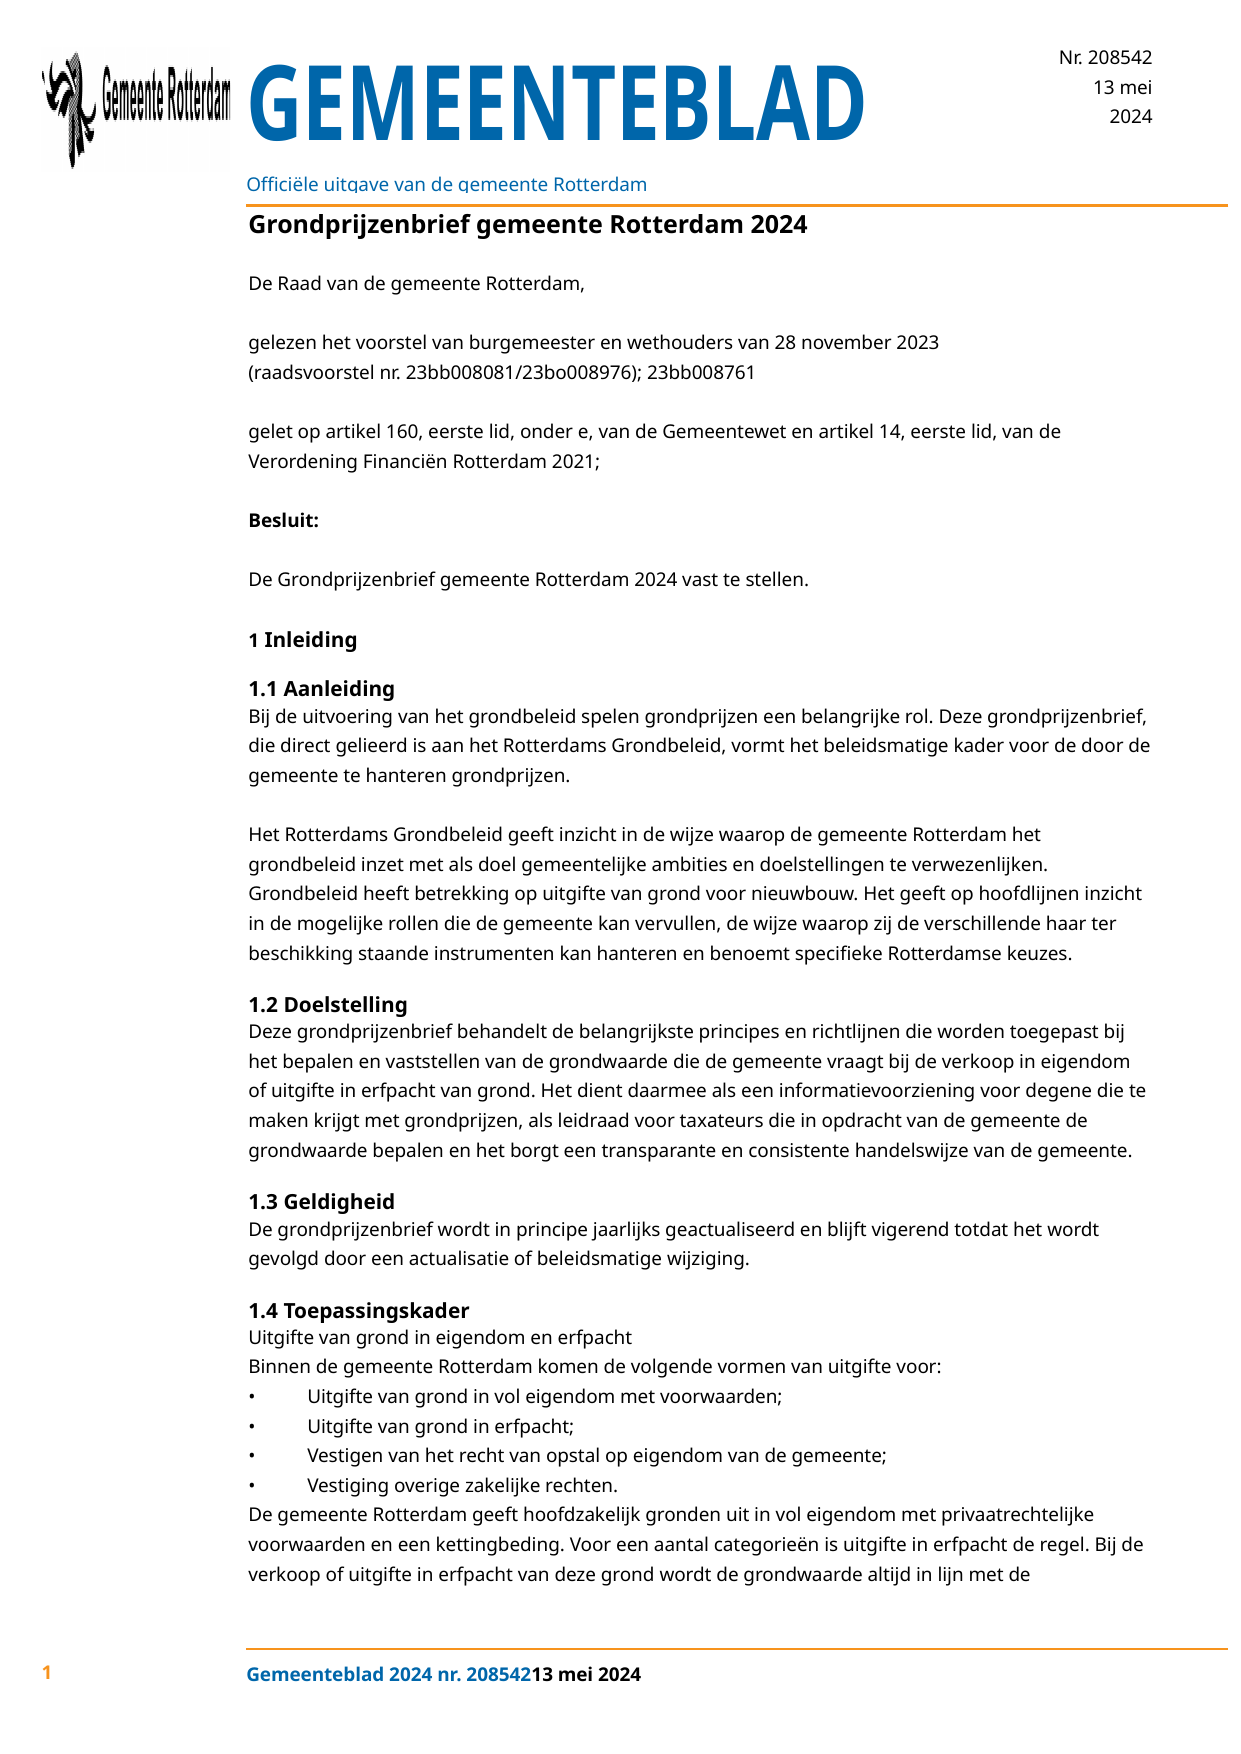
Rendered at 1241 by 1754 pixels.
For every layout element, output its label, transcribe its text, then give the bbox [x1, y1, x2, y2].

text 1.1 Aanleiding [248, 674, 1152, 703]
text Besluit: [248, 507, 1152, 533]
text 1.2 Doelstelling [248, 990, 1152, 1018]
list Uitgifte van grond in erfpacht; [248, 1413, 1152, 1439]
list Vestigen van het recht van opstal op eigendom van de gemeente; [248, 1442, 1152, 1468]
list Uitgifte van grond in vol eigendom met voorwaarden; [248, 1383, 1152, 1409]
text gelezen het voorstel van burgemeester en wethouders van 28 november 2023 [248, 329, 1152, 355]
text 1.3 Geldigheid [248, 1187, 1152, 1216]
text Bij de uitvoering van het grondbeleid spelen grondprijzen een belangrijke rol. Deze grondprijzenbrief, die direct gelieerd is aan het Rotterdams Grondbeleid, vormt het beleidsmatige kader voor de door de gemeente te hanteren grondprijzen. [248, 703, 1152, 788]
text Deze grondprijzenbrief behandelt de belangrijkste principes en richtlijnen die worden toegepast bij het bepalen en vaststellen van de grondwaarde die de gemeente vraagt bij de verkoop in eigendom of uitgifte in erfpacht van grond. Het dient daarmee als een informatievoorziening voor degene die te maken krijgt met grondprijzen, als leidraad voor taxateurs die in opdracht van de gemeente de grondwaarde bepalen en het borgt een transparante en consistente handelswijze van de gemeente. [248, 1018, 1152, 1163]
text Het Rotterdams Grondbeleid geeft inzicht in de wijze waarop de gemeente Rotterdam het grondbeleid inzet met als doel gemeentelijke ambities en doelstellingen te verwezenlijken. Grondbeleid heeft betrekking op uitgifte van grond voor nieuwbouw. Het geeft op hoofdlijnen inzicht in de mogelijke rollen die de gemeente kan vervullen, de wijze waarop zij de verschillende haar ter beschikking staande instrumenten kan hanteren en benoemt specifieke Rotterdamse keuzes. [248, 821, 1152, 965]
text De gemeente Rotterdam geeft hoofdzakelijk gronden uit in vol eigendom met privaatrechtelijke voorwaarden en een kettingbeding. Voor een aantal categorieën is uitgifte in erfpacht de regel. Bij de verkoop of uitgifte in erfpacht van deze grond wordt de grondwaarde altijd in lijn met de [248, 1502, 1152, 1587]
text De Raad van de gemeente Rotterdam, [248, 270, 1152, 296]
text gelet op artikel 160, eerste lid, onder e, van de Gemeentewet en artikel 14, eerste lid, van de Verordening Financiën Rotterdam 2021; [248, 418, 1152, 473]
text De Grondprijzenbrief gemeente Rotterdam 2024 vast te stellen. [248, 566, 1152, 592]
text Uitgifte van grond in eigendom en erfpacht [248, 1324, 1152, 1350]
text 1.4 Toepassingskader [248, 1296, 1152, 1324]
text Binnen de gemeente Rotterdam komen de volgende vormen van uitgifte voor: [248, 1354, 1152, 1379]
text Grondprijzenbrief gemeente Rotterdam 2024 [248, 207, 1152, 241]
text De grondprijzenbrief wordt in principe jaarlijks geactualiseerd en blijft vigerend totdat het wordt gevolgd door een actualisatie of beleidsmatige wijziging. [248, 1216, 1152, 1271]
text 1 Inleiding [248, 625, 1152, 654]
text (raadsvoorstel nr. 23bb008081/23bo008976); 23bb008761 [248, 359, 1152, 385]
list Vestiging overige zakelijke rechten. [248, 1472, 1152, 1498]
picture [41, 47, 231, 172]
